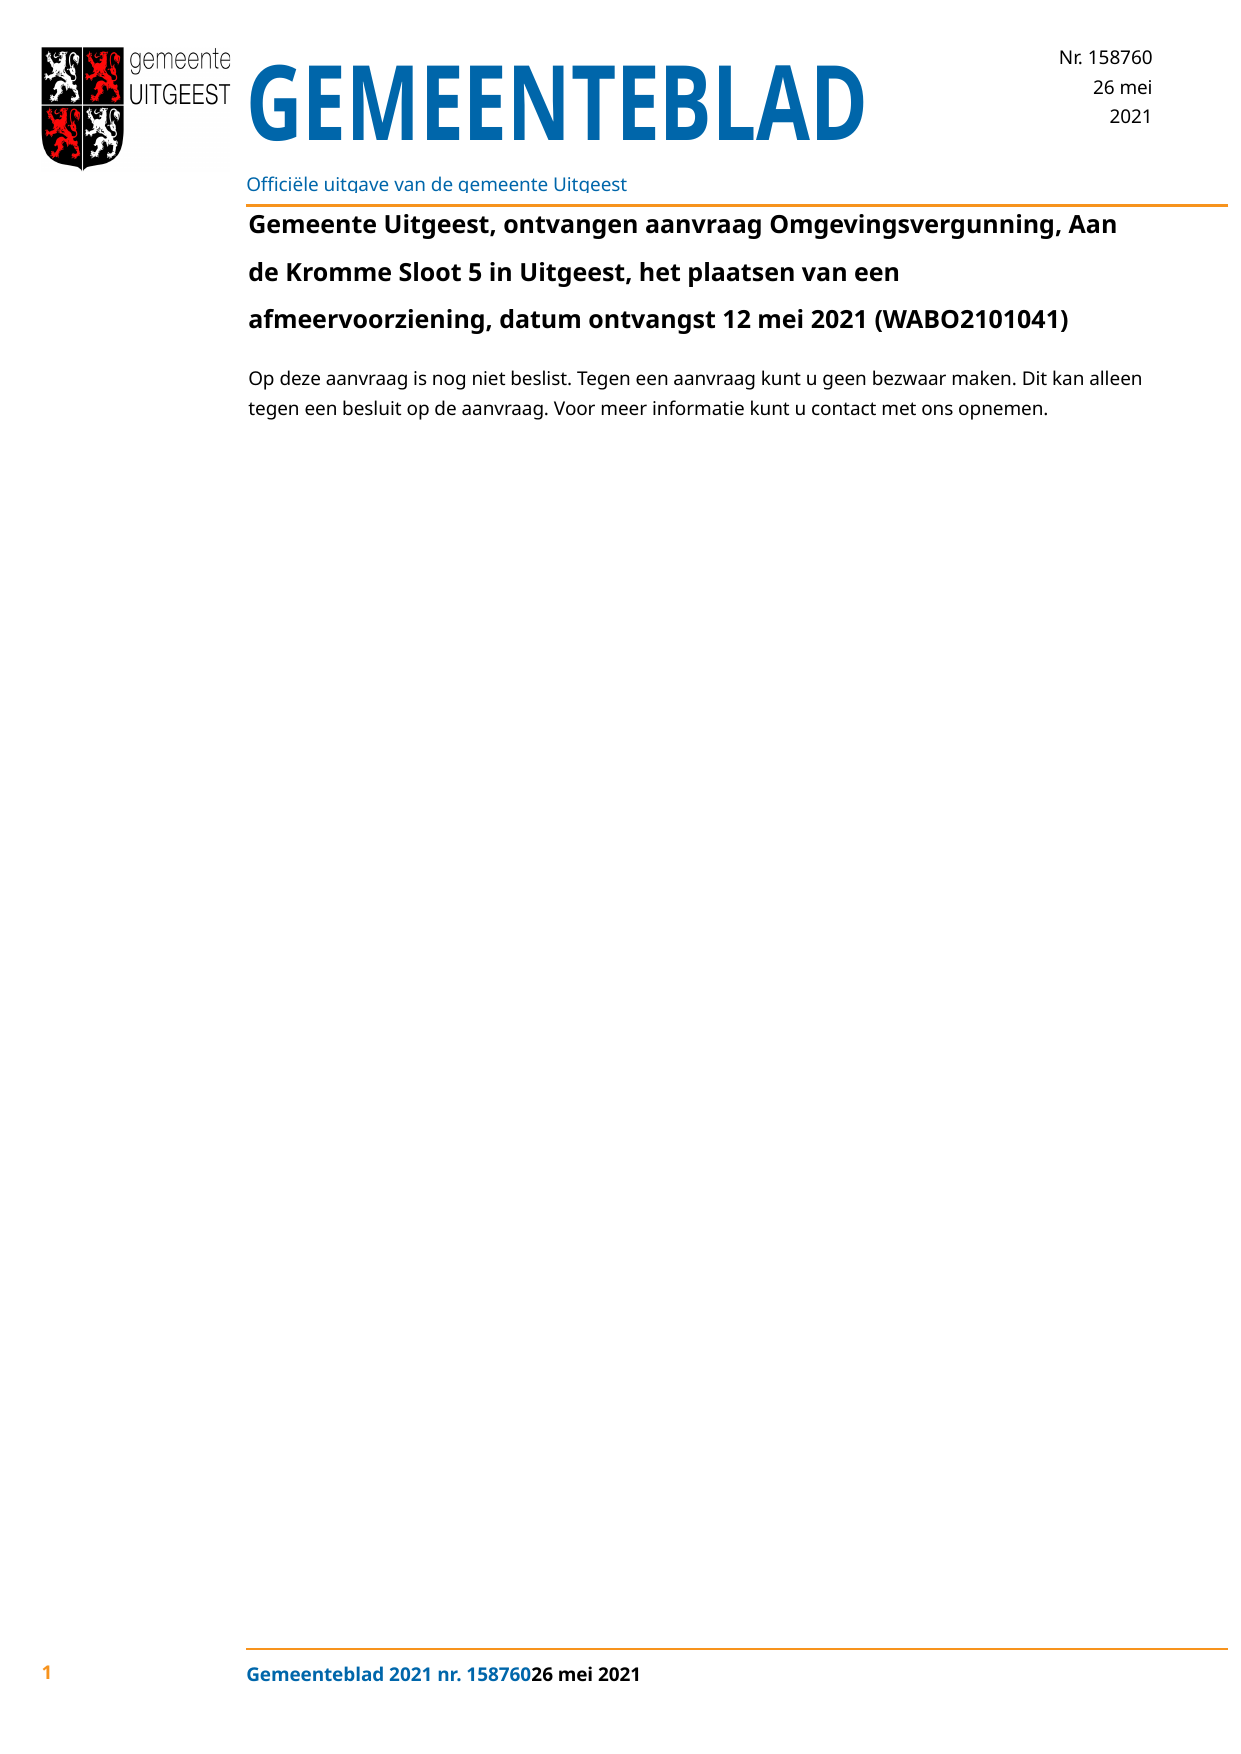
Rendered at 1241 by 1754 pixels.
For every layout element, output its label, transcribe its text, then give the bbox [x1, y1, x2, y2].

text Op deze aanvraag is nog niet beslist. Tegen een aanvraag kunt u geen bezwaar maken. Dit kan alleen tegen een besluit op de aanvraag. Voor meer informatie kunt u contact met ons opnemen. [248, 366, 1152, 421]
picture [41, 47, 231, 172]
text Gemeente Uitgeest, ontvangen aanvraag Omgevingsvergunning, Aan de Kromme Sloot 5 in Uitgeest, het plaatsen van een afmeervoorziening, datum ontvangst 12 mei 2021 (WABO2101041) [248, 207, 1152, 336]
